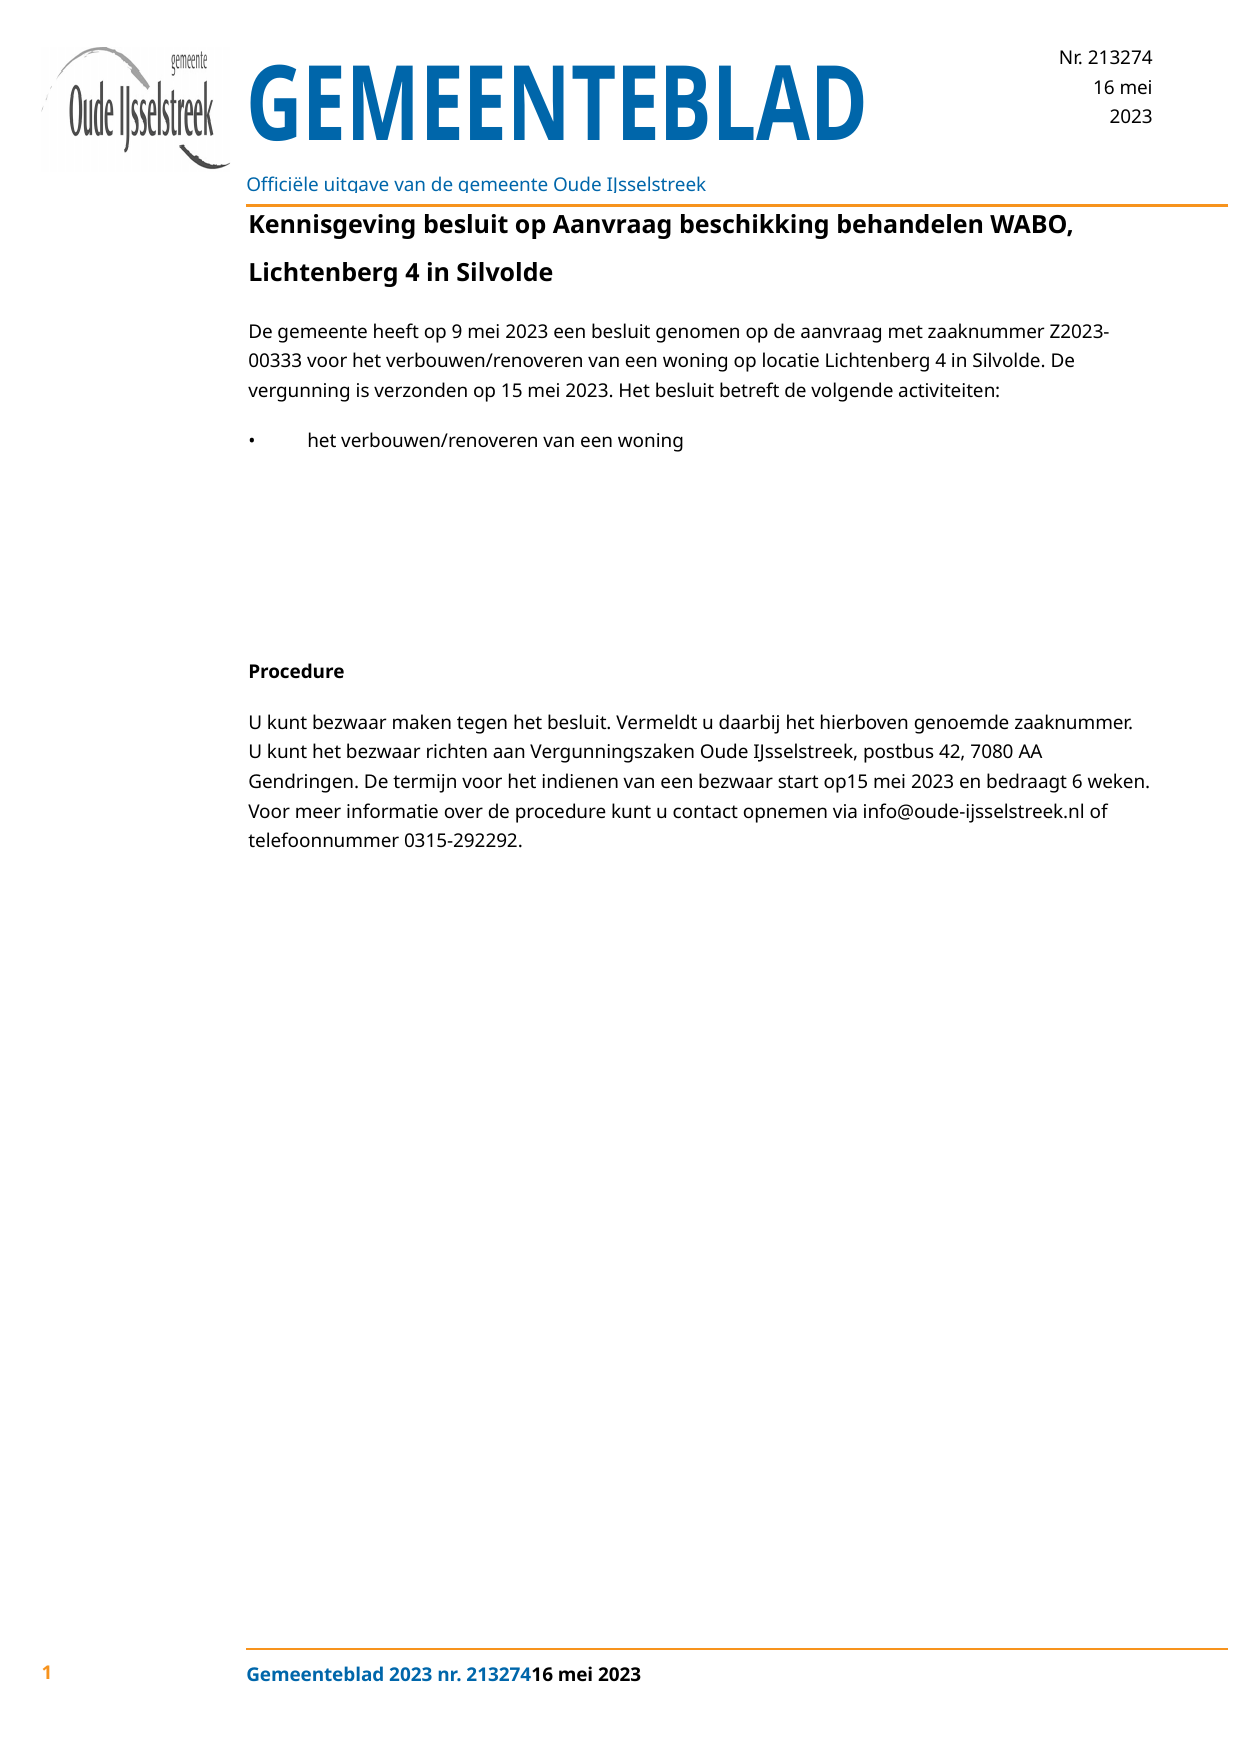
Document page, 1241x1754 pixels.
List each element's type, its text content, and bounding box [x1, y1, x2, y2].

text Procedure [248, 659, 1152, 684]
list het verbouwen/renoveren van een woning [248, 427, 1152, 453]
picture [41, 47, 231, 172]
text De gemeente heeft op 9 mei 2023 een besluit genomen op de aanvraag met zaaknummer Z2023-00333 voor het verbouwen/renoveren van een woning op locatie Lichtenberg 4 in Silvolde. De vergunning is verzonden op 15 mei 2023. Het besluit betreft de volgende activiteiten: [248, 318, 1152, 403]
text Kennisgeving besluit op Aanvraag beschikking behandelen WABO, Lichtenberg 4 in Silvolde [248, 207, 1152, 288]
text U kunt bezwaar maken tegen het besluit. Vermeldt u daarbij het hierboven genoemde zaaknummer. U kunt het bezwaar richten aan Vergunningszaken Oude IJsselstreek, postbus 42, 7080 AA Gendringen. De termijn voor het indienen van een bezwaar start op15 mei 2023 en bedraagt 6 weken. Voor meer informatie over de procedure kunt u contact opnemen via info@oude-ijsselstreek.nl of telefoonnummer 0315-292292. [248, 709, 1152, 853]
